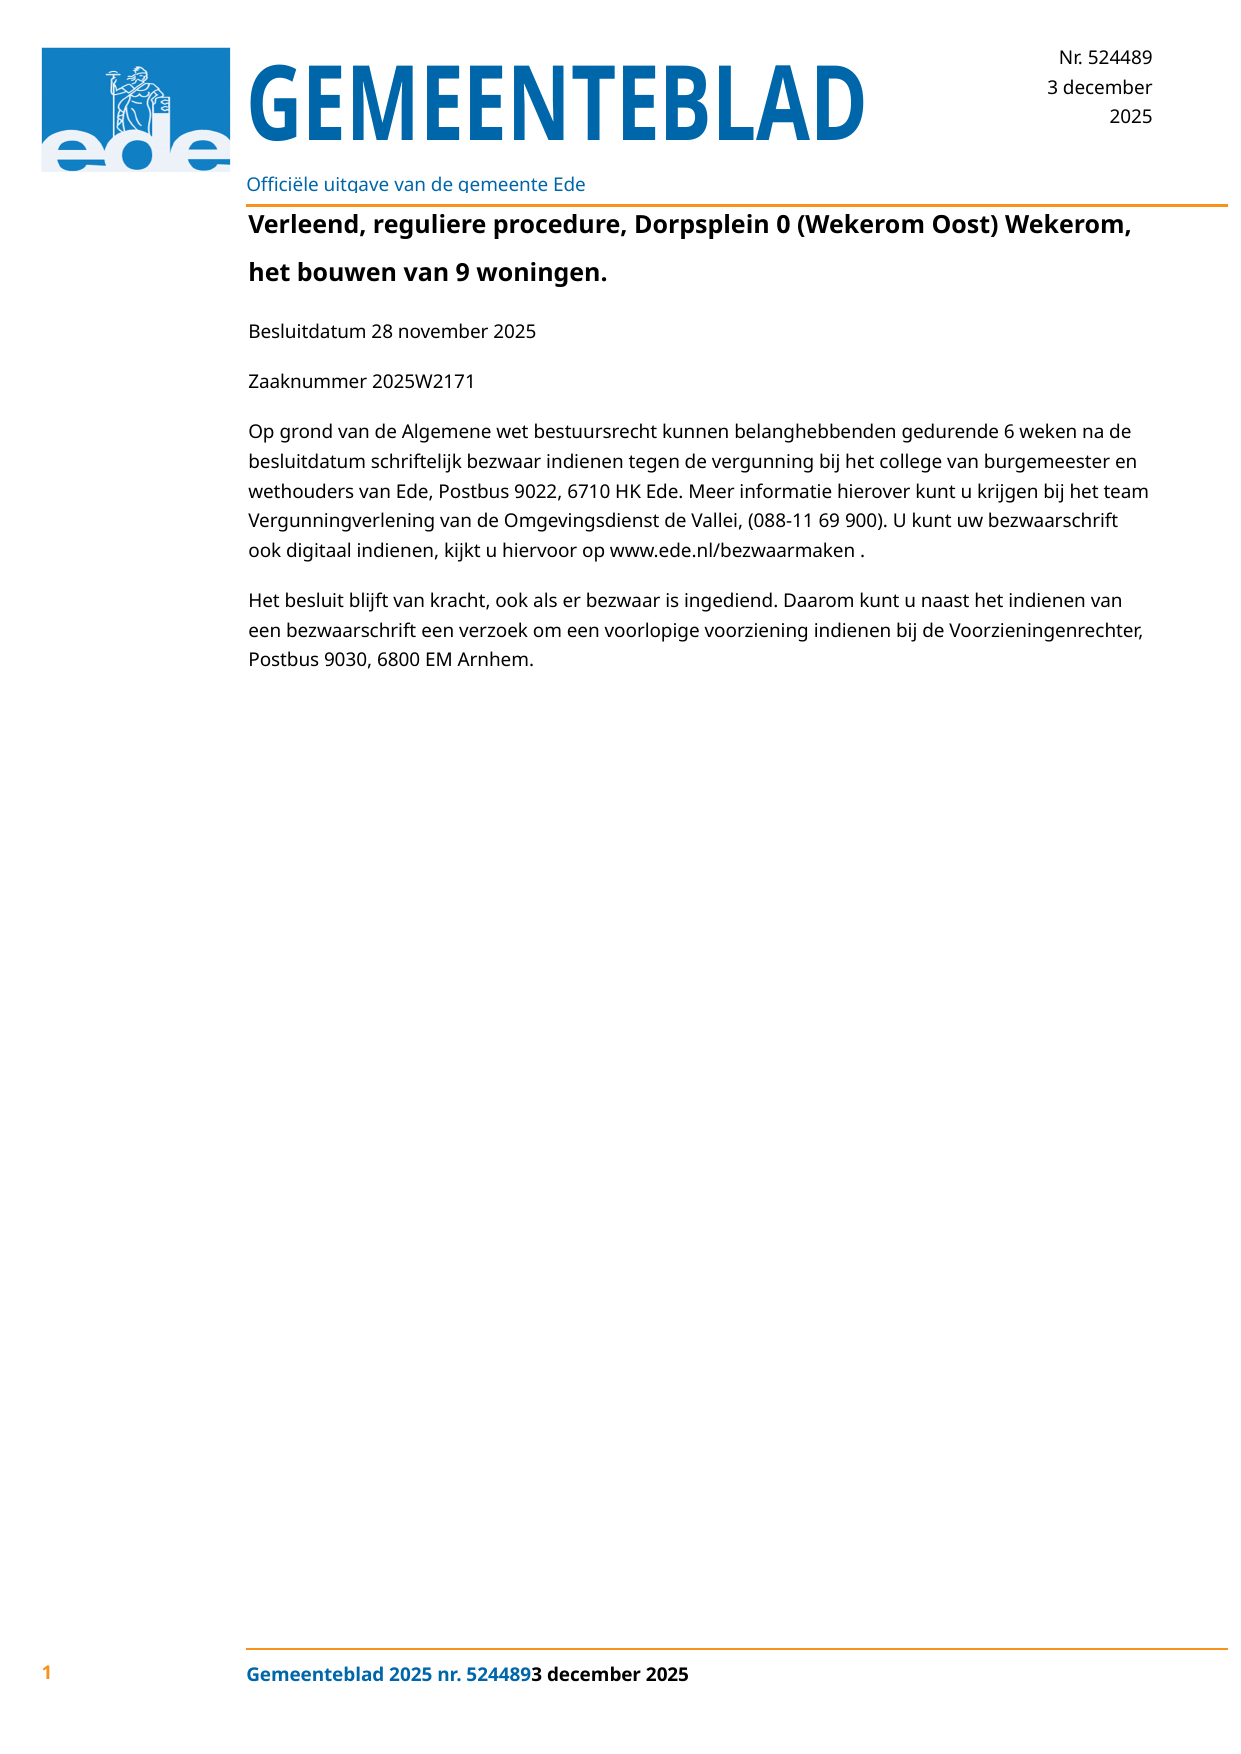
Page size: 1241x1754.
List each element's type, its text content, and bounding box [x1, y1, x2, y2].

text Verleend, reguliere procedure, Dorpsplein 0 (Wekerom Oost) Wekerom, het bouwen van 9 woningen. [248, 207, 1152, 288]
picture [41, 47, 231, 172]
text Zaaknummer 2025W2171 [248, 368, 1152, 394]
text Besluitdatum 28 november 2025 [248, 318, 1152, 344]
text Op grond van de Algemene wet bestuursrecht kunnen belanghebbenden gedurende 6 weken na de besluitdatum schriftelijk bezwaar indienen tegen de vergunning bij het college van burgemeester en wethouders van Ede, Postbus 9022, 6710 HK Ede. Meer informatie hierover kunt u krijgen bij het team Vergunningverlening van de Omgevingsdienst de Vallei, (088-11 69 900). U kunt uw bezwaarschrift ook digitaal indienen, kijkt u hiervoor op www.ede.nl/bezwaarmaken . [248, 419, 1152, 563]
text Het besluit blijft van kracht, ook als er bezwaar is ingediend. Daarom kunt u naast het indienen van een bezwaarschrift een verzoek om een voorlopige voorziening indienen bij de Voorzieningenrechter, Postbus 9030, 6800 EM Arnhem. [248, 587, 1152, 672]
